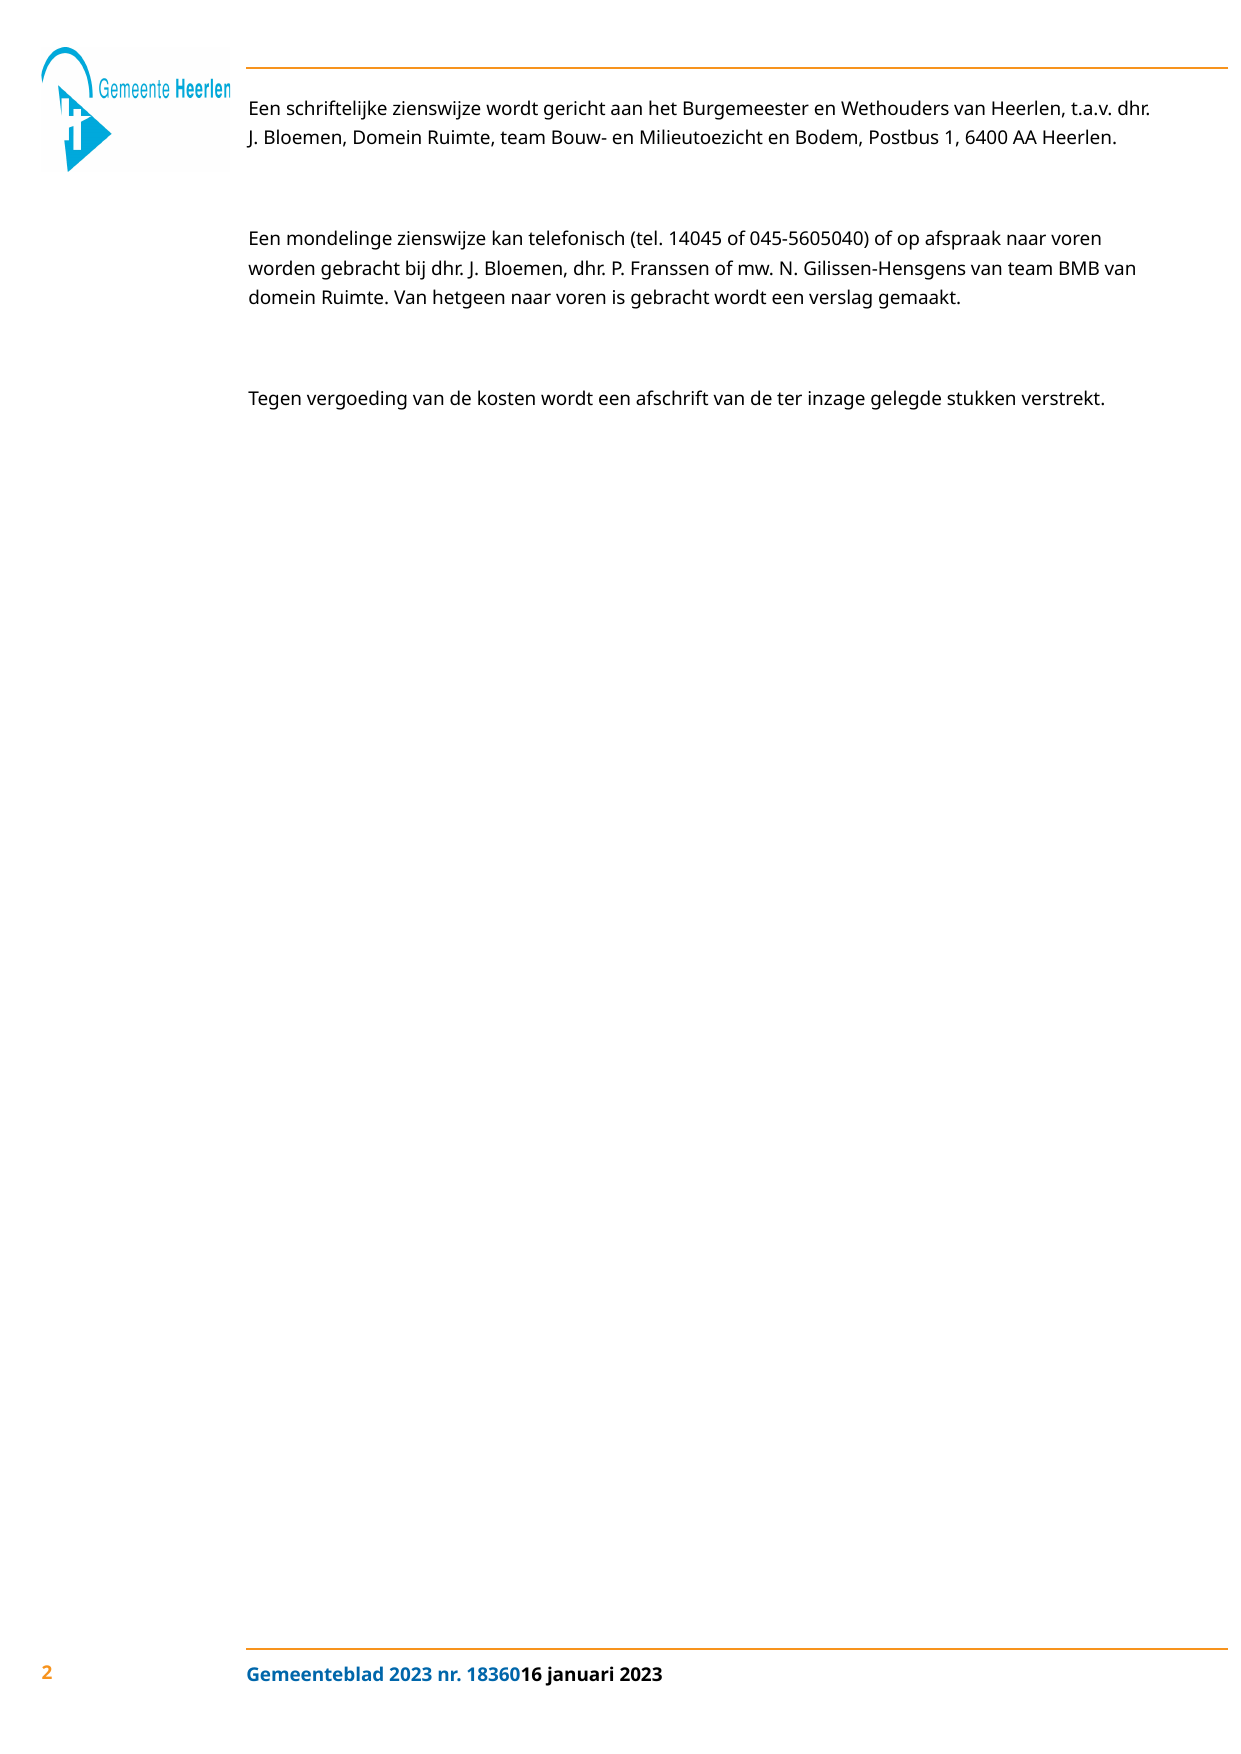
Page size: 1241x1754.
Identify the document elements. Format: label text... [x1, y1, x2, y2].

picture [41, 47, 231, 172]
text Een schriftelijke zienswijze wordt gericht aan het Burgemeester en Wethouders van Heerlen, t.a.v. dhr. J. Bloemen, Domein Ruimte, team Bouw- en Milieutoezicht en Bodem, Postbus 1, 6400 AA Heerlen. [248, 95, 1152, 150]
picture [41, 47, 59, 70]
text Een mondelinge zienswijze kan telefonisch (tel. 14045 of 045-5605040) of op afspraak naar voren worden gebracht bij dhr. J. Bloemen, dhr. P. Franssen of mw. N. Gilissen-Hensgens van team BMB van domein Ruimte. Van hetgeen naar voren is gebracht wordt een verslag gemaakt. [248, 225, 1152, 310]
text Tegen vergoeding van de kosten wordt een afschrift van de ter inzage gelegde stukken verstrekt. [248, 385, 1152, 411]
